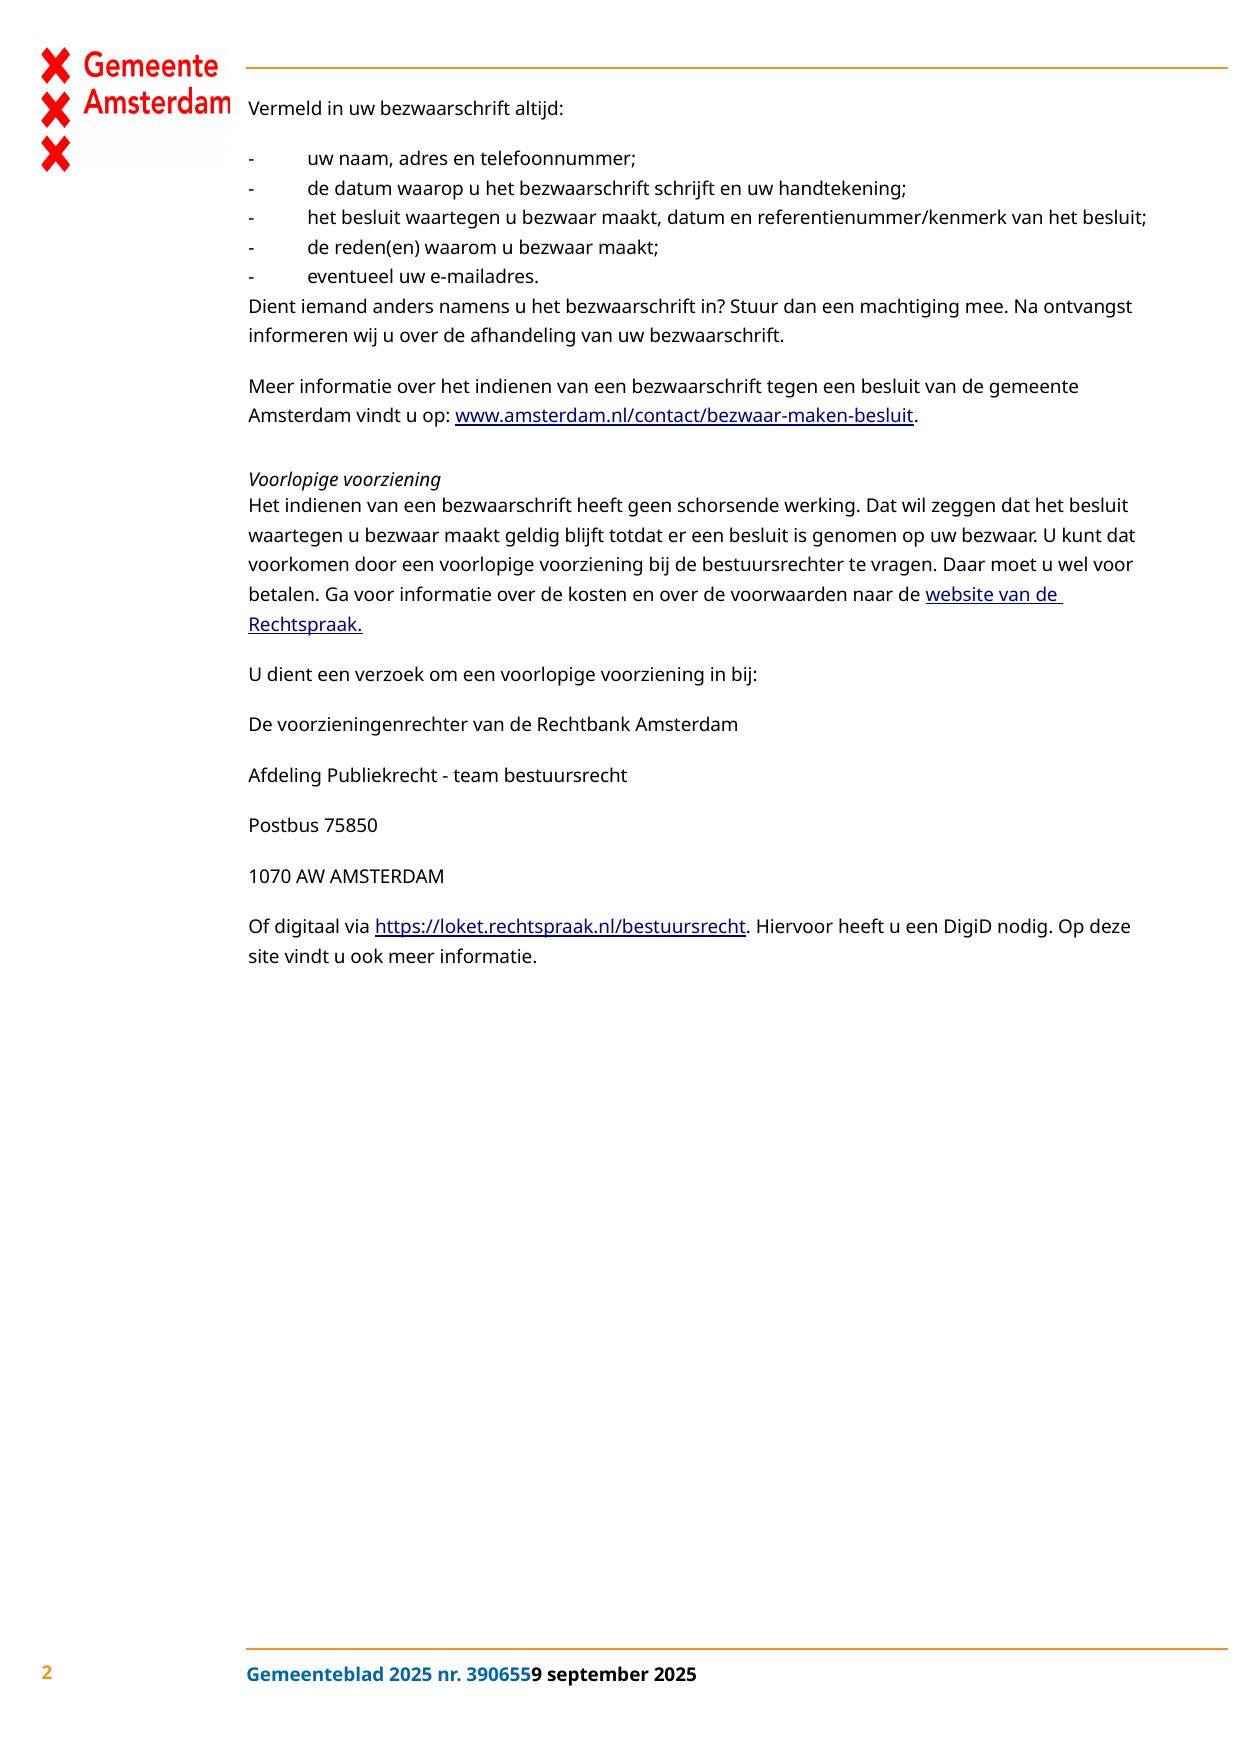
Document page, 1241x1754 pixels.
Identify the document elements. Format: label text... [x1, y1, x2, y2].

list uw naam, adres en telefoonnummer; [248, 145, 1152, 171]
text Dient iemand anders namens u het bezwaarschrift in? Stuur dan een machtiging mee. Na ontvangst informeren wij u over de afhandeling van uw bezwaarschrift. [248, 293, 1152, 348]
text Of digitaal via https://loket.rechtspraak.nl/bestuursrecht. Hiervoor heeft u een DigiD nodig. Op deze site vindt u ook meer informatie. [248, 913, 1152, 968]
text Postbus 75850 [248, 812, 1152, 838]
text Vermeld in uw bezwaarschrift altijd: [248, 95, 1152, 121]
text U dient een verzoek om een voorlopige voorziening in bij: [248, 661, 1152, 687]
text Meer informatie over het indienen van een bezwaarschrift tegen een besluit van de gemeente Amsterdam vindt u op: www.amsterdam.nl/contact/bezwaar-maken-besluit. [248, 373, 1152, 428]
text De voorzieningenrechter van de Rechtbank Amsterdam [248, 712, 1152, 737]
text 1070 AW AMSTERDAM [248, 863, 1152, 888]
text Afdeling Publiekrecht - team bestuursrecht [248, 762, 1152, 788]
text Het indienen van een bezwaarschrift heeft geen schorsende werking. Dat wil zeggen dat het besluit waartegen u bezwaar maakt geldig blijft totdat er een besluit is genomen op uw bezwaar. U kunt dat voorkomen door een voorlopige voorziening bij de bestuursrechter te vragen. Daar moet u wel voor betalen. Ga voor informatie over de kosten en over de voorwaarden naar de website van de Rechtspraak. [248, 492, 1152, 636]
picture [41, 47, 231, 172]
list de reden(en) waarom u bezwaar maakt; [248, 234, 1152, 260]
list het besluit waartegen u bezwaar maakt, datum en referentienummer/kenmerk van het besluit; [248, 204, 1152, 230]
list eventueel uw e-mailadres. [248, 263, 1152, 289]
list de datum waarop u het bezwaarschrift schrijft en uw handtekening; [248, 175, 1152, 201]
text Voorlopige voorziening [248, 467, 1152, 492]
